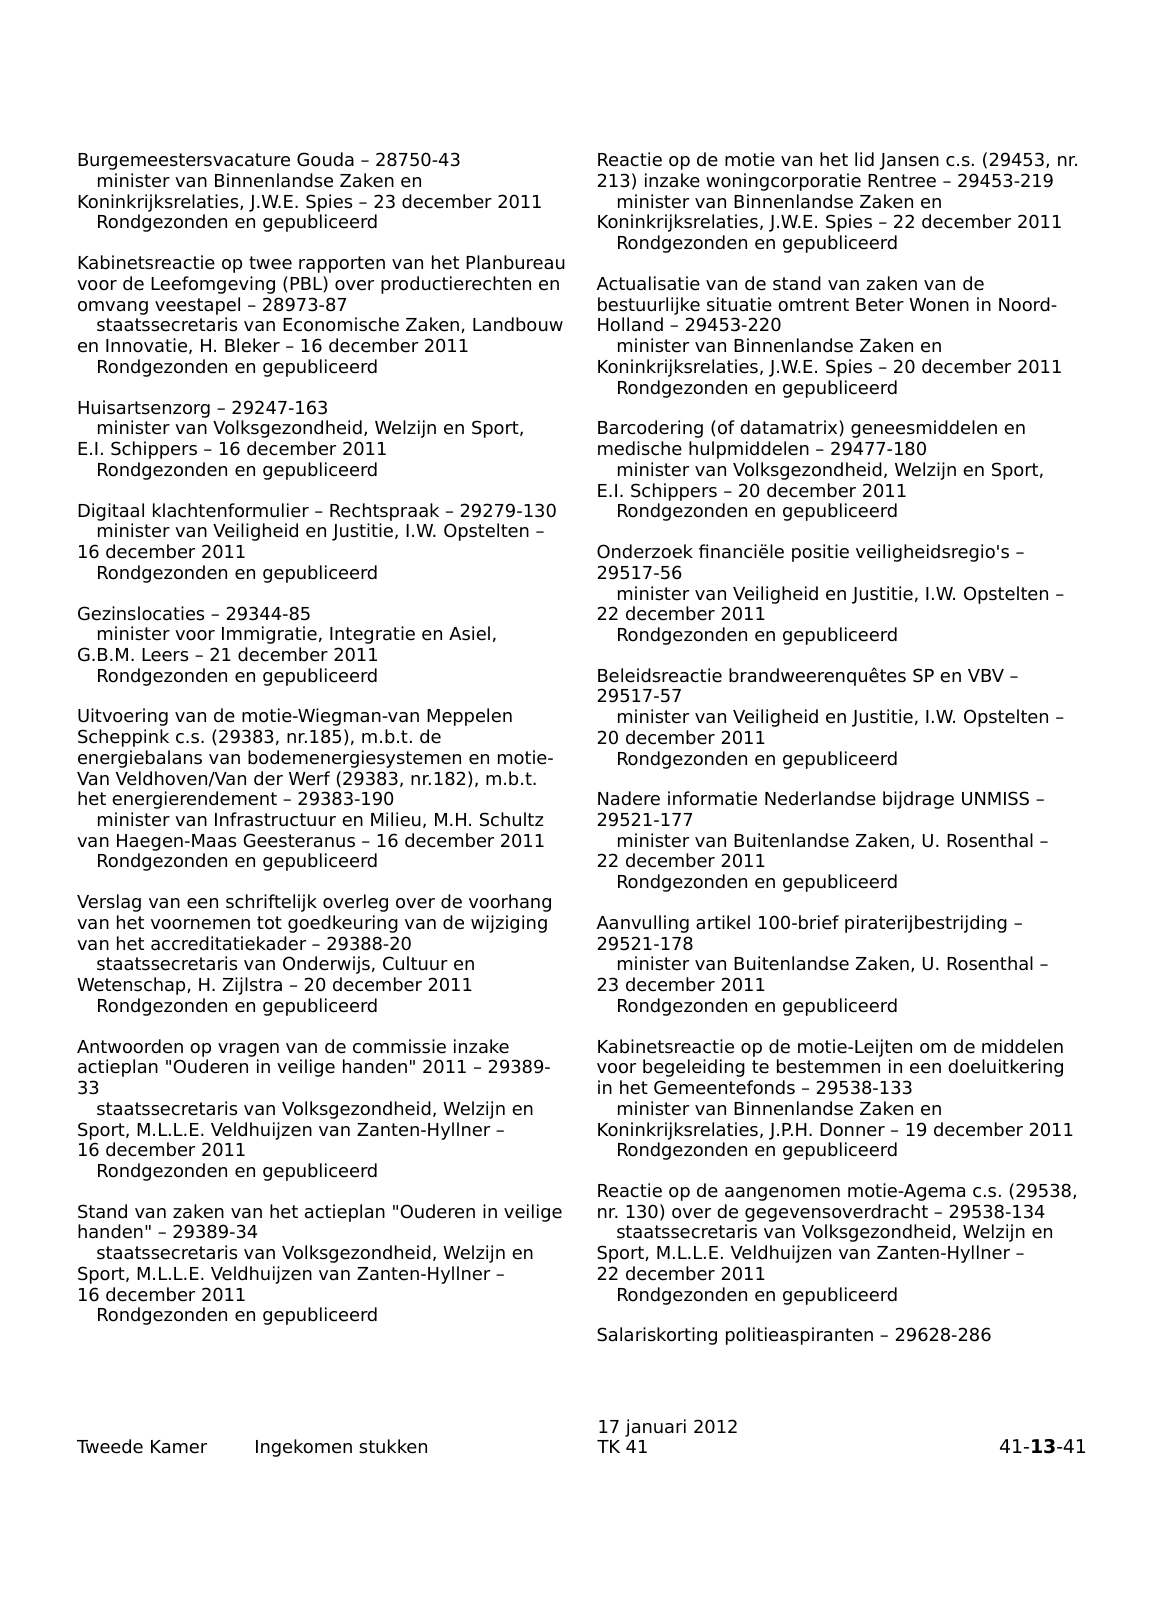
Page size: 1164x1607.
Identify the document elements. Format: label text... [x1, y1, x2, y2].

text Rondgezonden en gepubliceerd [77, 666, 567, 686]
text Nadere informatie Nederlandse bijdrage UNMISS – 29521-177 [596, 789, 1087, 831]
text minister van Binnenlandse Zaken en Koninkrijksrelaties, J.W.E. Spies – 23 december 2011 [77, 171, 567, 212]
text minister van Volksgezondheid, Welzijn en Sport, E.I. Schippers – 16 december 2011 [77, 418, 567, 460]
text Rondgezonden en gepubliceerd [596, 377, 1087, 398]
text staatssecretaris van Volksgezondheid, Welzijn en Sport, M.L.L.E. Veldhuijzen van Zanten-Hyllner – 16 december 2011 [77, 1243, 567, 1305]
text minister van Binnenlandse Zaken en Koninkrijksrelaties, J.P.H. Donner – 19 december 2011 [596, 1099, 1087, 1140]
text Rondgezonden en gepubliceerd [77, 460, 567, 480]
text Rondgezonden en gepubliceerd [77, 996, 567, 1016]
text Burgemeestersvacature Gouda – 28750-43 [77, 150, 567, 171]
text Reactie op de aangenomen motie-Agema c.s. (29538, nr. 130) over de gegevensoverdracht – 29538-134 [596, 1181, 1087, 1222]
text Verslag van een schriftelijk overleg over de voorhang van het voornemen tot goedkeuring van de wijziging van het accreditatiekader – 29388-20 [77, 892, 567, 954]
text minister van Veiligheid en Justitie, I.W. Opstelten – 20 december 2011 [596, 707, 1087, 748]
text minister van Infrastructuur en Milieu, M.H. Schultz van Haegen-Maas Geesteranus – 16 december 2011 [77, 810, 567, 851]
text Barcodering (of datamatrix) geneesmiddelen en medische hulpmiddelen – 29477-180 [596, 418, 1087, 460]
text minister van Veiligheid en Justitie, I.W. Opstelten – 16 december 2011 [77, 521, 567, 563]
text Rondgezonden en gepubliceerd [596, 233, 1087, 254]
text minister van Buitenlandse Zaken, U. Rosenthal – 22 december 2011 [596, 831, 1087, 872]
text Salariskorting politieaspiranten – 29628-286 [596, 1325, 1087, 1346]
text Antwoorden op vragen van de commissie inzake actieplan "Ouderen in veilige handen" 2011 – 29389-33 [77, 1036, 567, 1099]
text Rondgezonden en gepubliceerd [596, 1284, 1087, 1305]
text minister van Volksgezondheid, Welzijn en Sport, E.I. Schippers – 20 december 2011 [596, 460, 1087, 501]
text Kabinetsreactie op twee rapporten van het Planbureau voor de Leefomgeving (PBL) over productierechten en omvang veestapel – 28973-87 [77, 253, 567, 315]
text Rondgezonden en gepubliceerd [77, 357, 567, 377]
text Onderzoek financiële positie veiligheidsregio's – 29517-56 [596, 542, 1087, 583]
text Uitvoering van de motie-Wiegman-van Meppelen Scheppink c.s. (29383, nr.185), m.b.t. de energiebalans van bodemenergiesystemen en motie-Van Veldhoven/Van der Werf (29383, nr.182), m.b.t. het energierendement – 29383-190 [77, 706, 567, 810]
text Rondgezonden en gepubliceerd [77, 212, 567, 233]
text Rondgezonden en gepubliceerd [77, 851, 567, 872]
text Stand van zaken van het actieplan "Ouderen in veilige handen" – 29389-34 [77, 1202, 567, 1243]
text Actualisatie van de stand van zaken van de bestuurlijke situatie omtrent Beter Wonen in Noord-Holland – 29453-220 [596, 274, 1087, 336]
text minister van Binnenlandse Zaken en Koninkrijksrelaties, J.W.E. Spies – 22 december 2011 [596, 192, 1087, 233]
text minister van Veiligheid en Justitie, I.W. Opstelten – 22 december 2011 [596, 583, 1087, 625]
text staatssecretaris van Onderwijs, Cultuur en Wetenschap, H. Zijlstra – 20 december 2011 [77, 954, 567, 996]
text Rondgezonden en gepubliceerd [596, 872, 1087, 893]
text Rondgezonden en gepubliceerd [77, 563, 567, 583]
text Rondgezonden en gepubliceerd [77, 1161, 567, 1182]
text minister van Binnenlandse Zaken en Koninkrijksrelaties, J.W.E. Spies – 20 december 2011 [596, 336, 1087, 377]
text Reactie op de motie van het lid Jansen c.s. (29453, nr. 213) inzake woningcorporatie Rentree – 29453-219 [596, 150, 1087, 192]
text staatssecretaris van Economische Zaken, Landbouw en Innovatie, H. Bleker – 16 december 2011 [77, 315, 567, 357]
text Huisartsenzorg – 29247-163 [77, 397, 567, 418]
text Digitaal klachtenformulier – Rechtspraak – 29279-130 [77, 500, 567, 521]
text Kabinetsreactie op de motie-Leijten om de middelen voor begeleiding te bestemmen in een doeluitkering in het Gemeentefonds – 29538-133 [596, 1036, 1087, 1099]
text Gezinslocaties – 29344-85 [77, 603, 567, 624]
text Rondgezonden en gepubliceerd [596, 1140, 1087, 1161]
text staatssecretaris van Volksgezondheid, Welzijn en Sport, M.L.L.E. Veldhuijzen van Zanten-Hyllner – 22 december 2011 [596, 1222, 1087, 1284]
text Beleidsreactie brandweerenquêtes SP en VBV – 29517-57 [596, 666, 1087, 707]
text Rondgezonden en gepubliceerd [596, 501, 1087, 522]
text Rondgezonden en gepubliceerd [596, 625, 1087, 646]
text minister voor Immigratie, Integratie en Asiel, G.B.M. Leers – 21 december 2011 [77, 624, 567, 666]
text Rondgezonden en gepubliceerd [596, 748, 1087, 769]
text minister van Buitenlandse Zaken, U. Rosenthal – 23 december 2011 [596, 954, 1087, 996]
text staatssecretaris van Volksgezondheid, Welzijn en Sport, M.L.L.E. Veldhuijzen van Zanten-Hyllner – 16 december 2011 [77, 1099, 567, 1161]
text Rondgezonden en gepubliceerd [596, 996, 1087, 1016]
text Aanvulling artikel 100-brief piraterijbestrijding – 29521-178 [596, 913, 1087, 954]
text Rondgezonden en gepubliceerd [77, 1305, 567, 1326]
